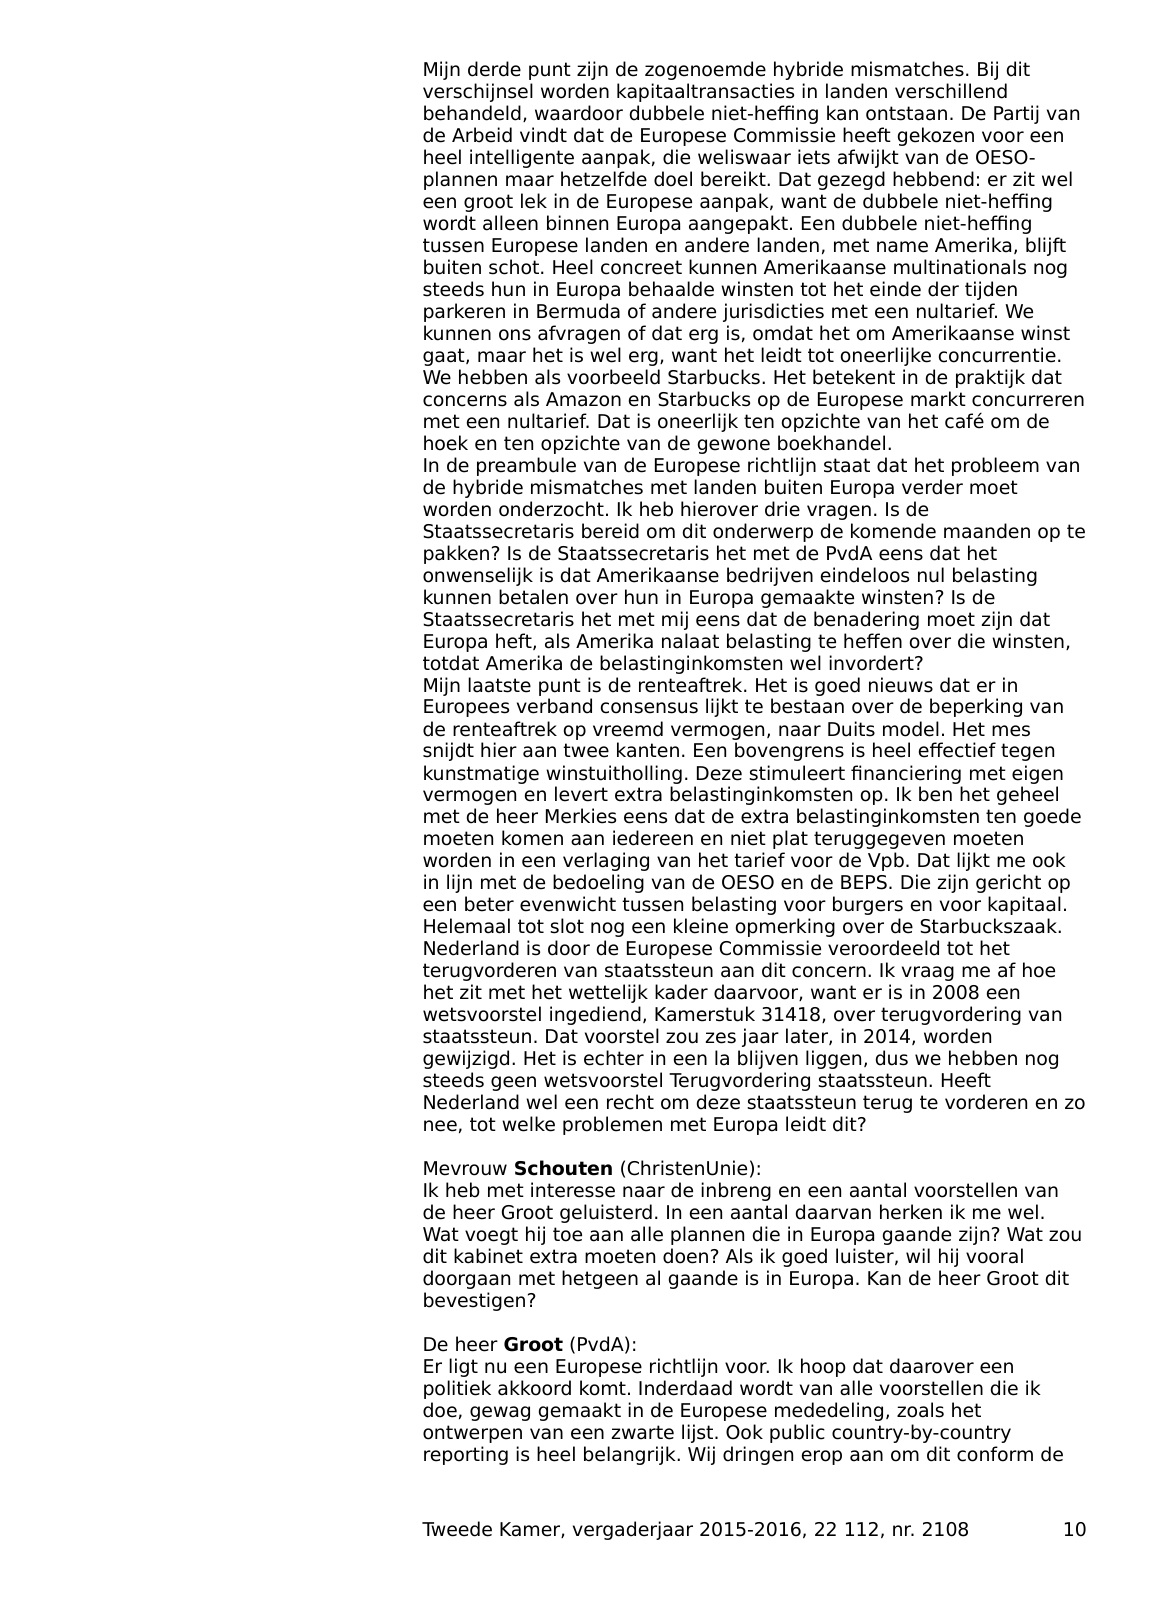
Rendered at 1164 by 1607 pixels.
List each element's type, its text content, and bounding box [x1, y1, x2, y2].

text In de preambule van de Europese richtlijn staat dat het probleem van de hybride mismatches met landen buiten Europa verder moet worden onderzocht. Ik heb hierover drie vragen. Is de Staatssecretaris bereid om dit onderwerp de komende maanden op te pakken? Is de Staatssecretaris het met de PvdA eens dat het onwenselijk is dat Amerikaanse bedrijven eindeloos nul belasting kunnen betalen over hun in Europa gemaakte winsten? Is de Staatssecretaris het met mij eens dat de benadering moet zijn dat Europa heft, als Amerika nalaat belasting te heffen over die winsten, totdat Amerika de belastinginkomsten wel invordert? [422, 455, 1087, 674]
text Er ligt nu een Europese richtlijn voor. Ik hoop dat daarover een politiek akkoord komt. Inderdaad wordt van alle voorstellen die ik doe, gewag gemaakt in de Europese mededeling, zoals het ontwerpen van een zwarte lijst. Ook public country-by-country reporting is heel belangrijk. Wij dringen erop aan om dit conform de [422, 1356, 1087, 1466]
text Mijn laatste punt is de renteaftrek. Het is goed nieuws dat er in Europees verband consensus lijkt te bestaan over de beperking van de renteaftrek op vreemd vermogen, naar Duits model. Het mes snijdt hier aan twee kanten. Een bovengrens is heel effectief tegen kunstmatige winstuitholling. Deze stimuleert financiering met eigen vermogen en levert extra belastinginkomsten op. Ik ben het geheel met de heer Merkies eens dat de extra belastinginkomsten ten goede moeten komen aan iedereen en niet plat teruggegeven moeten worden in een verlaging van het tarief voor de Vpb. Dat lijkt me ook in lijn met de bedoeling van de OESO en de BEPS. Die zijn gericht op een beter evenwicht tussen belasting voor burgers en voor kapitaal. [422, 674, 1087, 916]
text Mijn derde punt zijn de zogenoemde hybride mismatches. Bij dit verschijnsel worden kapitaaltransacties in landen verschillend behandeld, waardoor dubbele niet-heffing kan ontstaan. De Partij van de Arbeid vindt dat de Europese Commissie heeft gekozen voor een heel intelligente aanpak, die weliswaar iets afwijkt van de OESO-plannen maar hetzelfde doel bereikt. Dat gezegd hebbend: er zit wel een groot lek in de Europese aanpak, want de dubbele niet-heffing wordt alleen binnen Europa aangepakt. Een dubbele niet-heffing tussen Europese landen en andere landen, met name Amerika, blijft buiten schot. Heel concreet kunnen Amerikaanse multinationals nog steeds hun in Europa behaalde winsten tot het einde der tijden parkeren in Bermuda of andere jurisdicties met een nultarief. We kunnen ons afvragen of dat erg is, omdat het om Amerikaanse winst gaat, maar het is wel erg, want het leidt tot oneerlijke concurrentie. We hebben als voorbeeld Starbucks. Het betekent in de praktijk dat concerns als Amazon en Starbucks op de Europese markt concurreren met een nultarief. Dat is oneerlijk ten opzichte van het café om de hoek en ten opzichte van de gewone boekhandel. [422, 59, 1087, 455]
text Helemaal tot slot nog een kleine opmerking over de Starbuckszaak. Nederland is door de Europese Commissie veroordeeld tot het terugvorderen van staatssteun aan dit concern. Ik vraag me af hoe het zit met het wettelijk kader daarvoor, want er is in 2008 een wetsvoorstel ingediend, Kamerstuk 31418, over terugvordering van staatssteun. Dat voorstel zou zes jaar later, in 2014, worden gewijzigd. Het is echter in een la blijven liggen, dus we hebben nog steeds geen wetsvoorstel Terugvordering staatssteun. Heeft Nederland wel een recht om deze staatssteun terug te vorderen en zo nee, tot welke problemen met Europa leidt dit? [422, 916, 1087, 1136]
text Ik heb met interesse naar de inbreng en een aantal voorstellen van de heer Groot geluisterd. In een aantal daarvan herken ik me wel. Wat voegt hij toe aan alle plannen die in Europa gaande zijn? Wat zou dit kabinet extra moeten doen? Als ik goed luister, wil hij vooral doorgaan met hetgeen al gaande is in Europa. Kan de heer Groot dit bevestigen? [422, 1180, 1087, 1312]
text De heer Groot (PvdA): [422, 1334, 1087, 1356]
text Mevrouw Schouten (ChristenUnie): [422, 1158, 1087, 1180]
